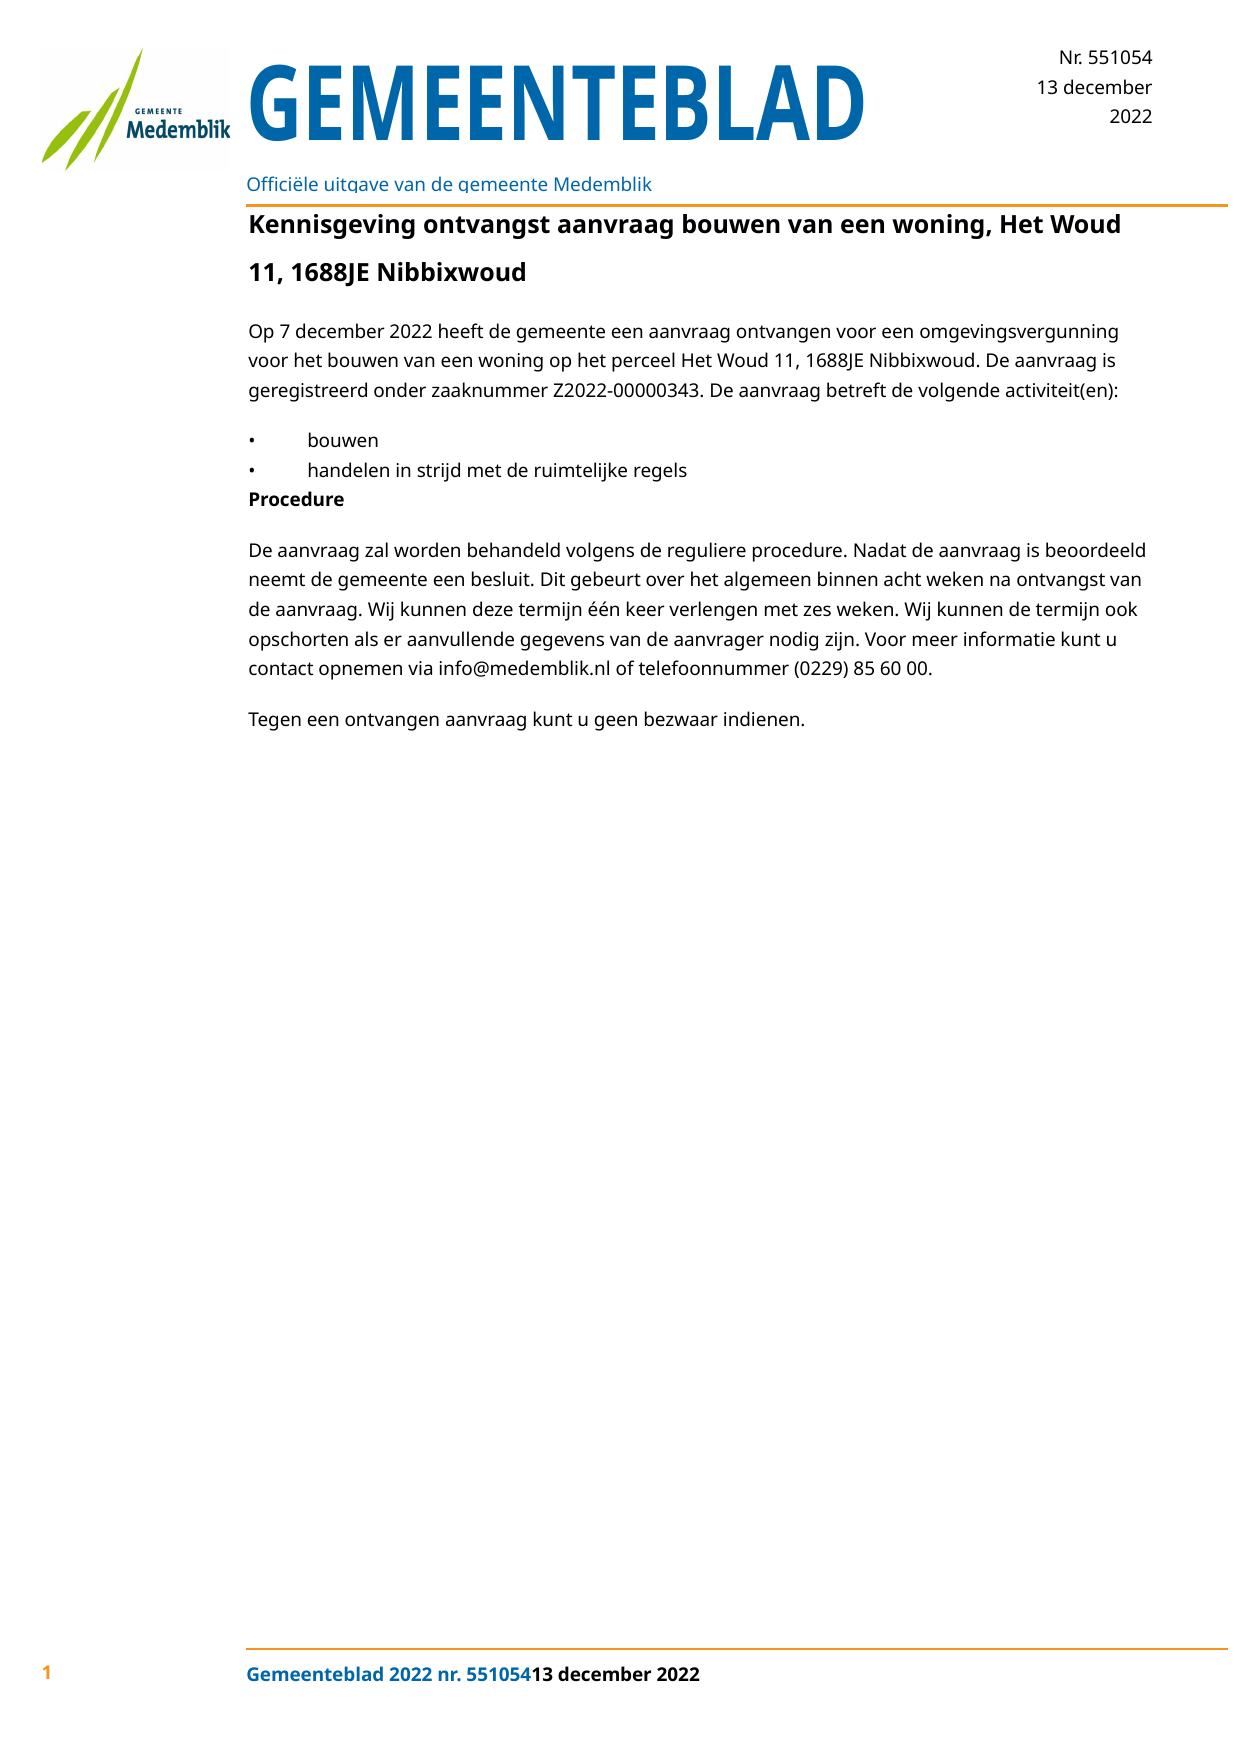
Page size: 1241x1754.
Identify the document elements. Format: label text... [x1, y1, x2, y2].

text Procedure [248, 487, 1152, 512]
list handelen in strijd met de ruimtelijke regels [248, 457, 1152, 483]
list bouwen [248, 427, 1152, 453]
text Tegen een ontvangen aanvraag kunt u geen bezwaar indienen. [248, 706, 1152, 732]
text De aanvraag zal worden behandeld volgens de reguliere procedure. Nadat de aanvraag is beoordeeld neemt de gemeente een besluit. Dit gebeurt over het algemeen binnen acht weken na ontvangst van de aanvraag. Wij kunnen deze termijn één keer verlengen met zes weken. Wij kunnen de termijn ook opschorten als er aanvullende gegevens van de aanvrager nodig zijn. Voor meer informatie kunt u contact opnemen via info@medemblik.nl of telefoonnummer (0229) 85 60 00. [248, 537, 1152, 681]
text Op 7 december 2022 heeft de gemeente een aanvraag ontvangen voor een omgevingsvergunning voor het bouwen van een woning op het perceel Het Woud 11, 1688JE Nibbixwoud. De aanvraag is geregistreerd onder zaaknummer Z2022-00000343. De aanvraag betreft de volgende activiteit(en): [248, 318, 1152, 403]
text Kennisgeving ontvangst aanvraag bouwen van een woning, Het Woud 11, 1688JE Nibbixwoud [248, 207, 1152, 288]
picture [41, 47, 231, 172]
